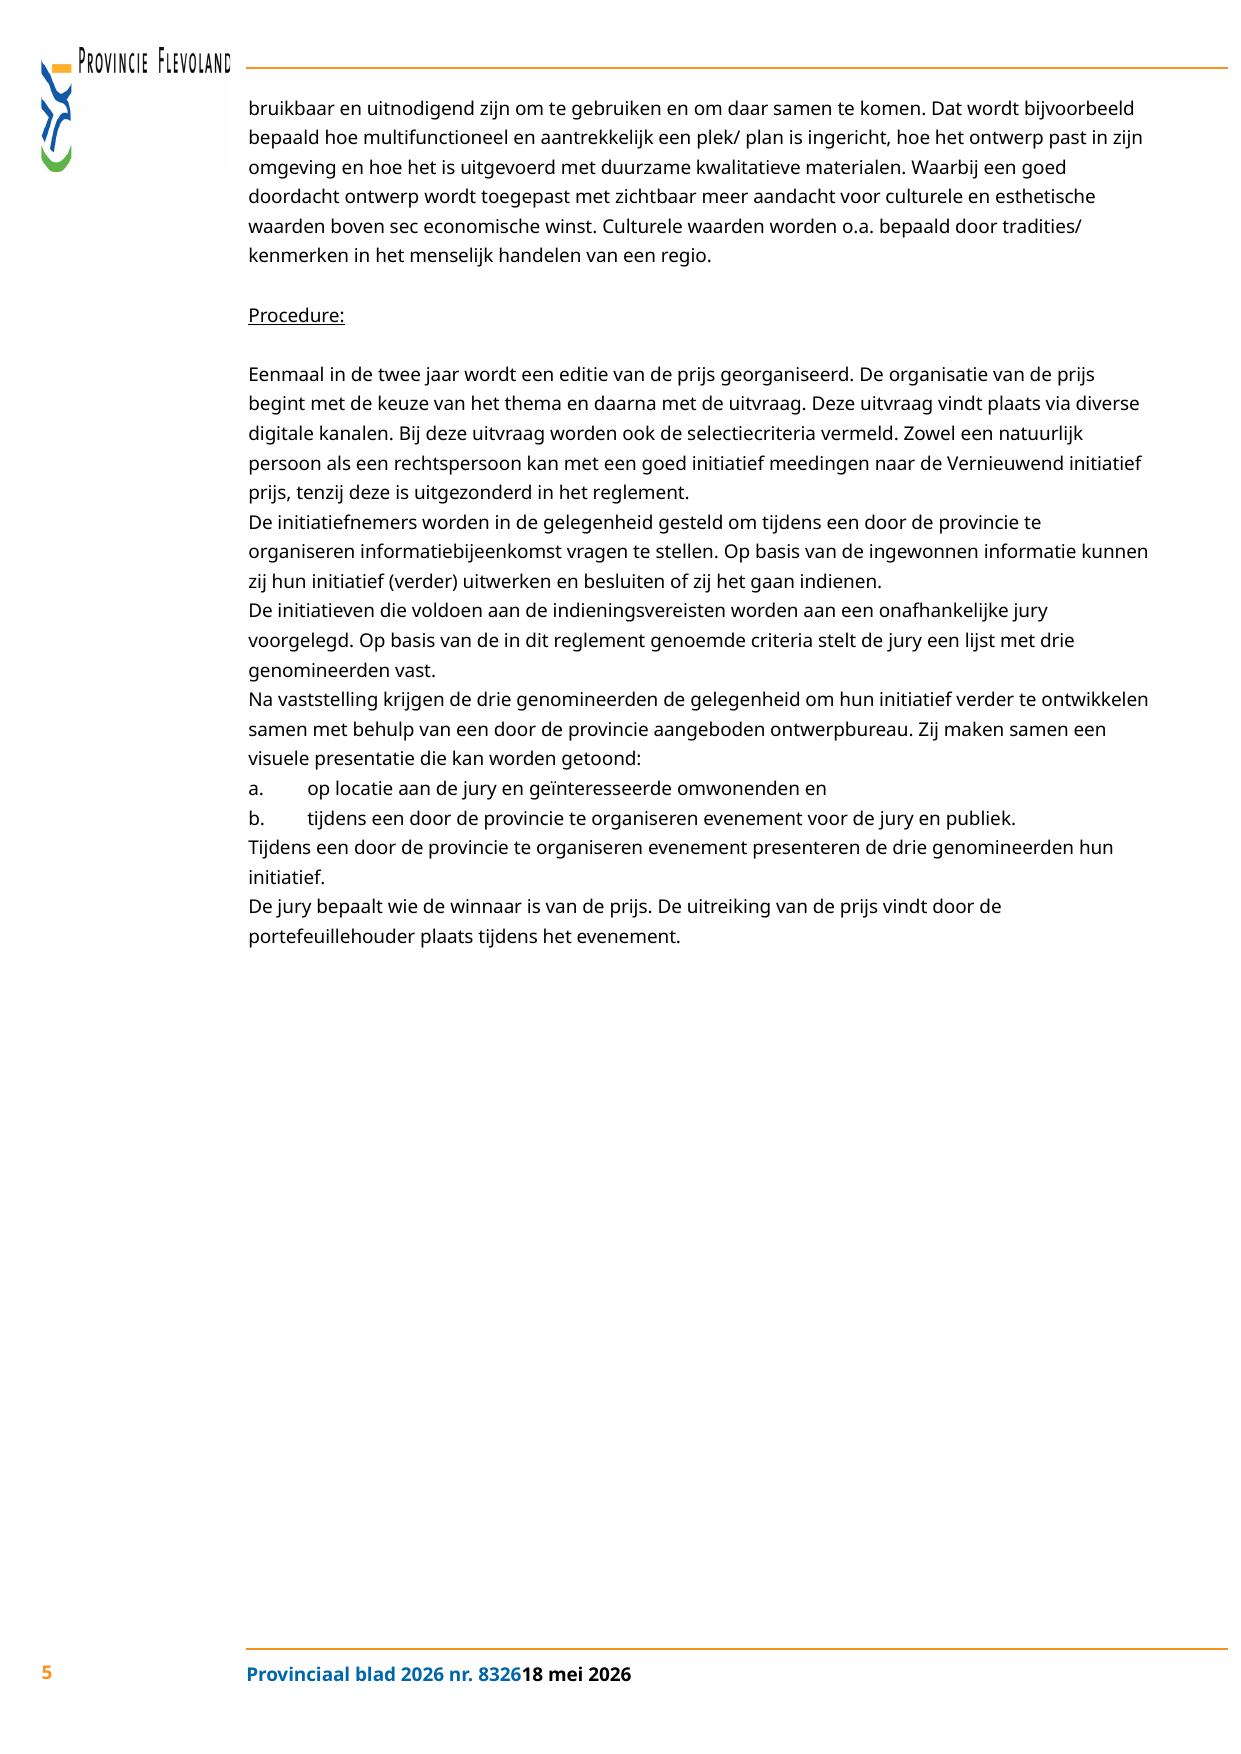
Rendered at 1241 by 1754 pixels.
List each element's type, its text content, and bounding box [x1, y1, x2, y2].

text Tijdens een door de provincie te organiseren evenement presenteren de drie genomineerden hun initiatief. [248, 834, 1152, 890]
text De initiatieven die voldoen aan de indieningsvereisten worden aan een onafhankelijke jury voorgelegd. Op basis van de in dit reglement genoemde criteria stelt de jury een lijst met drie genomineerden vast. [248, 598, 1152, 683]
picture [41, 47, 231, 172]
text Procedure: [248, 302, 1152, 328]
text De initiatiefnemers worden in de gelegenheid gesteld om tijdens een door de provincie te organiseren informatiebijeenkomst vragen te stellen. Op basis van de ingewonnen informatie kunnen zij hun initiatief (verder) uitwerken en besluiten of zij het gaan indienen. [248, 509, 1152, 594]
list tijdens een door de provincie te organiseren evenement voor de jury en publiek. [248, 805, 1152, 831]
text bruikbaar en uitnodigend zijn om te gebruiken en om daar samen te komen. Dat wordt bijvoorbeeld bepaald hoe multifunctioneel en aantrekkelijk een plek/ plan is ingericht, hoe het ontwerp past in zijn omgeving en hoe het is uitgevoerd met duurzame kwalitatieve materialen. Waarbij een goed doordacht ontwerp wordt toegepast met zichtbaar meer aandacht voor culturele en esthetische waarden boven sec economische winst. Culturele waarden worden o.a. bepaald door tradities/ kenmerken in het menselijk handelen van een regio. [248, 95, 1152, 268]
text Eenmaal in de twee jaar wordt een editie van de prijs georganiseerd. De organisatie van de prijs begint met de keuze van het thema en daarna met de uitvraag. Deze uitvraag vindt plaats via diverse digitale kanalen. Bij deze uitvraag worden ook de selectiecriteria vermeld. Zowel een natuurlijk persoon als een rechtspersoon kan met een goed initiatief meedingen naar de Vernieuwend initiatief prijs, tenzij deze is uitgezonderd in het reglement. [248, 361, 1152, 505]
text Na vaststelling krijgen de drie genomineerden de gelegenheid om hun initiatief verder te ontwikkelen samen met behulp van een door de provincie aangeboden ontwerpbureau. Zij maken samen een visuele presentatie die kan worden getoond: [248, 686, 1152, 771]
list op locatie aan de jury en geïnteresseerde omwonenden en [248, 775, 1152, 801]
text De jury bepaalt wie de winnaar is van de prijs. De uitreiking van de prijs vindt door de portefeuillehouder plaats tijdens het evenement. [248, 893, 1152, 949]
